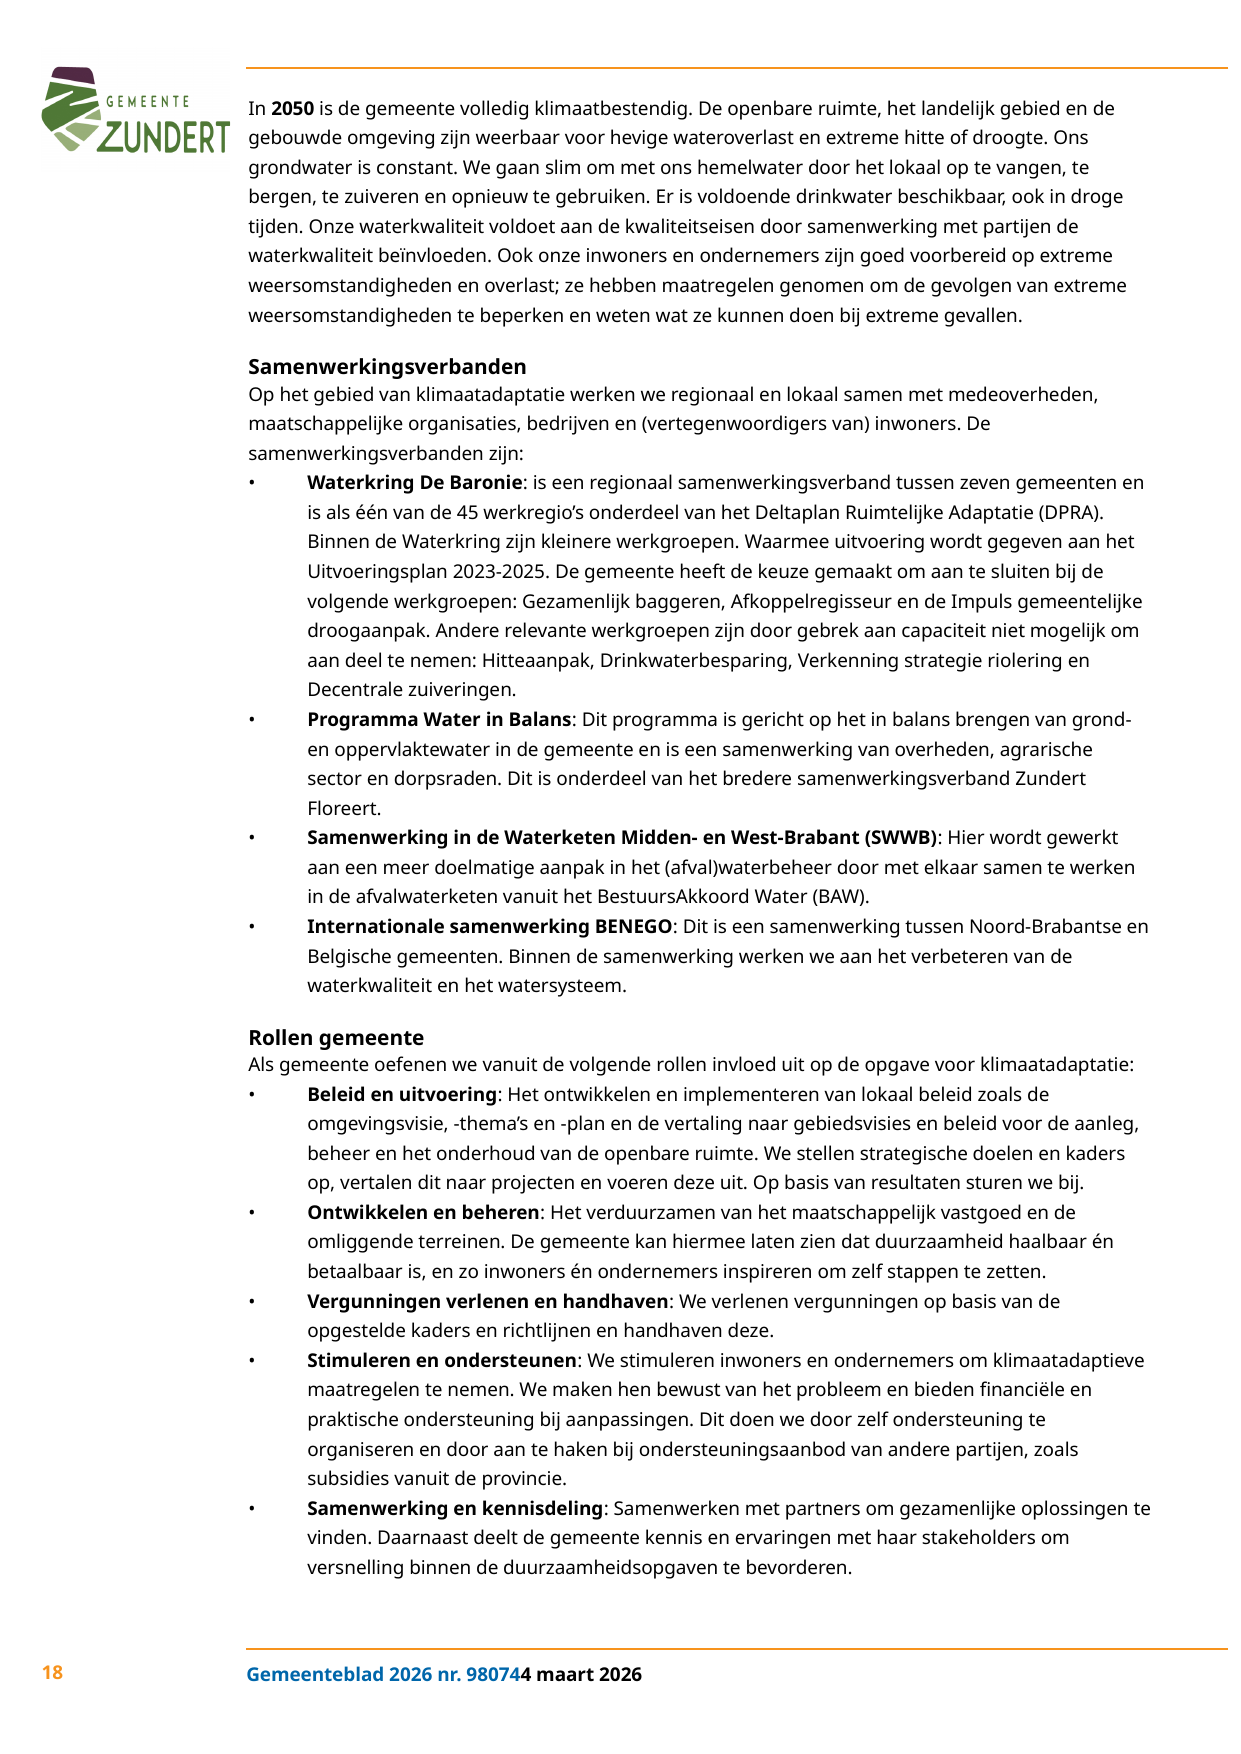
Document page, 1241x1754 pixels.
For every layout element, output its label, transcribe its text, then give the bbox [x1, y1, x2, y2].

list Samenwerking en kennisdeling: Samenwerken met partners om gezamenlijke oplossingen te vinden. Daarnaast deelt de gemeente kennis en ervaringen met haar stakeholders om versnelling binnen de duurzaamheidsopgaven te bevorderen. [248, 1495, 1152, 1580]
list Stimuleren en ondersteunen: We stimuleren inwoners en ondernemers om klimaatadaptieve maatregelen te nemen. We maken hen bewust van het probleem en bieden financiële en praktische ondersteuning bij aanpassingen. Dit doen we door zelf ondersteuning te organiseren en door aan te haken bij ondersteuningsaanbod van andere partijen, zoals subsidies vanuit de provincie. [248, 1347, 1152, 1491]
text Samenwerkingsverbanden [248, 352, 1152, 381]
list Internationale samenwerking BENEGO: Dit is een samenwerking tussen Noord-Brabantse en Belgische gemeenten. Binnen de samenwerking werken we aan het verbeteren van de waterkwaliteit en het watersysteem. [248, 913, 1152, 998]
list Ontwikkelen en beheren: Het verduurzamen van het maatschappelijk vastgoed en de omliggende terreinen. De gemeente kan hiermee laten zien dat duurzaamheid haalbaar én betaalbaar is, en zo inwoners én ondernemers inspireren om zelf stappen te zetten. [248, 1199, 1152, 1284]
list Samenwerking in de Waterketen Midden- en West-Brabant (SWWB): Hier wordt gewerkt aan een meer doelmatige aanpak in het (afval)waterbeheer door met elkaar samen te werken in de afvalwaterketen vanuit het BestuursAkkoord Water (BAW). [248, 824, 1152, 909]
list Vergunningen verlenen en handhaven: We verlenen vergunningen op basis van de opgestelde kaders en richtlijnen en handhaven deze. [248, 1288, 1152, 1343]
picture [41, 47, 231, 172]
list Beleid en uitvoering: Het ontwikkelen en implementeren van lokaal beleid zoals de omgevingsvisie, -thema’s en -plan en de vertaling naar gebiedsvisies en beleid voor de aanleg, beheer en het onderhoud van de openbare ruimte. We stellen strategische doelen en kaders op, vertalen dit naar projecten en voeren deze uit. Op basis van resultaten sturen we bij. [248, 1081, 1152, 1195]
text Rollen gemeente [248, 1023, 1152, 1051]
text Op het gebied van klimaatadaptatie werken we regionaal en lokaal samen met medeoverheden, maatschappelijke organisaties, bedrijven en (vertegenwoordigers van) inwoners. De samenwerkingsverbanden zijn: [248, 381, 1152, 466]
text Als gemeente oefenen we vanuit de volgende rollen invloed uit op de opgave voor klimaatadaptatie: [248, 1051, 1152, 1077]
list Waterkring De Baronie: is een regionaal samenwerkingsverband tussen zeven gemeenten en is als één van de 45 werkregio’s onderdeel van het Deltaplan Ruimtelijke Adaptatie (DPRA). Binnen de Waterkring zijn kleinere werkgroepen. Waarmee uitvoering wordt gegeven aan het Uitvoeringsplan 2023-2025. De gemeente heeft de keuze gemaakt om aan te sluiten bij de volgende werkgroepen: Gezamenlijk baggeren, Afkoppelregisseur en de Impuls gemeentelijke droogaanpak. Andere relevante werkgroepen zijn door gebrek aan capaciteit niet mogelijk om aan deel te nemen: Hitteaanpak, Drinkwaterbesparing, Verkenning strategie riolering en Decentrale zuiveringen. [248, 469, 1152, 702]
text In 2050 is de gemeente volledig klimaatbestendig. De openbare ruimte, het landelijk gebied en de gebouwde omgeving zijn weerbaar voor hevige wateroverlast en extreme hitte of droogte. Ons grondwater is constant. We gaan slim om met ons hemelwater door het lokaal op te vangen, te bergen, te zuiveren en opnieuw te gebruiken. Er is voldoende drinkwater beschikbaar, ook in droge tijden. Onze waterkwaliteit voldoet aan de kwaliteitseisen door samenwerking met partijen de waterkwaliteit beïnvloeden. Ook onze inwoners en ondernemers zijn goed voorbereid op extreme weersomstandigheden en overlast; ze hebben maatregelen genomen om de gevolgen van extreme weersomstandigheden te beperken en weten wat ze kunnen doen bij extreme gevallen. [248, 95, 1152, 328]
list Programma Water in Balans: Dit programma is gericht op het in balans brengen van grond- en oppervlaktewater in de gemeente en is een samenwerking van overheden, agrarische sector en dorpsraden. Dit is onderdeel van het bredere samenwerkingsverband Zundert Floreert. [248, 706, 1152, 821]
